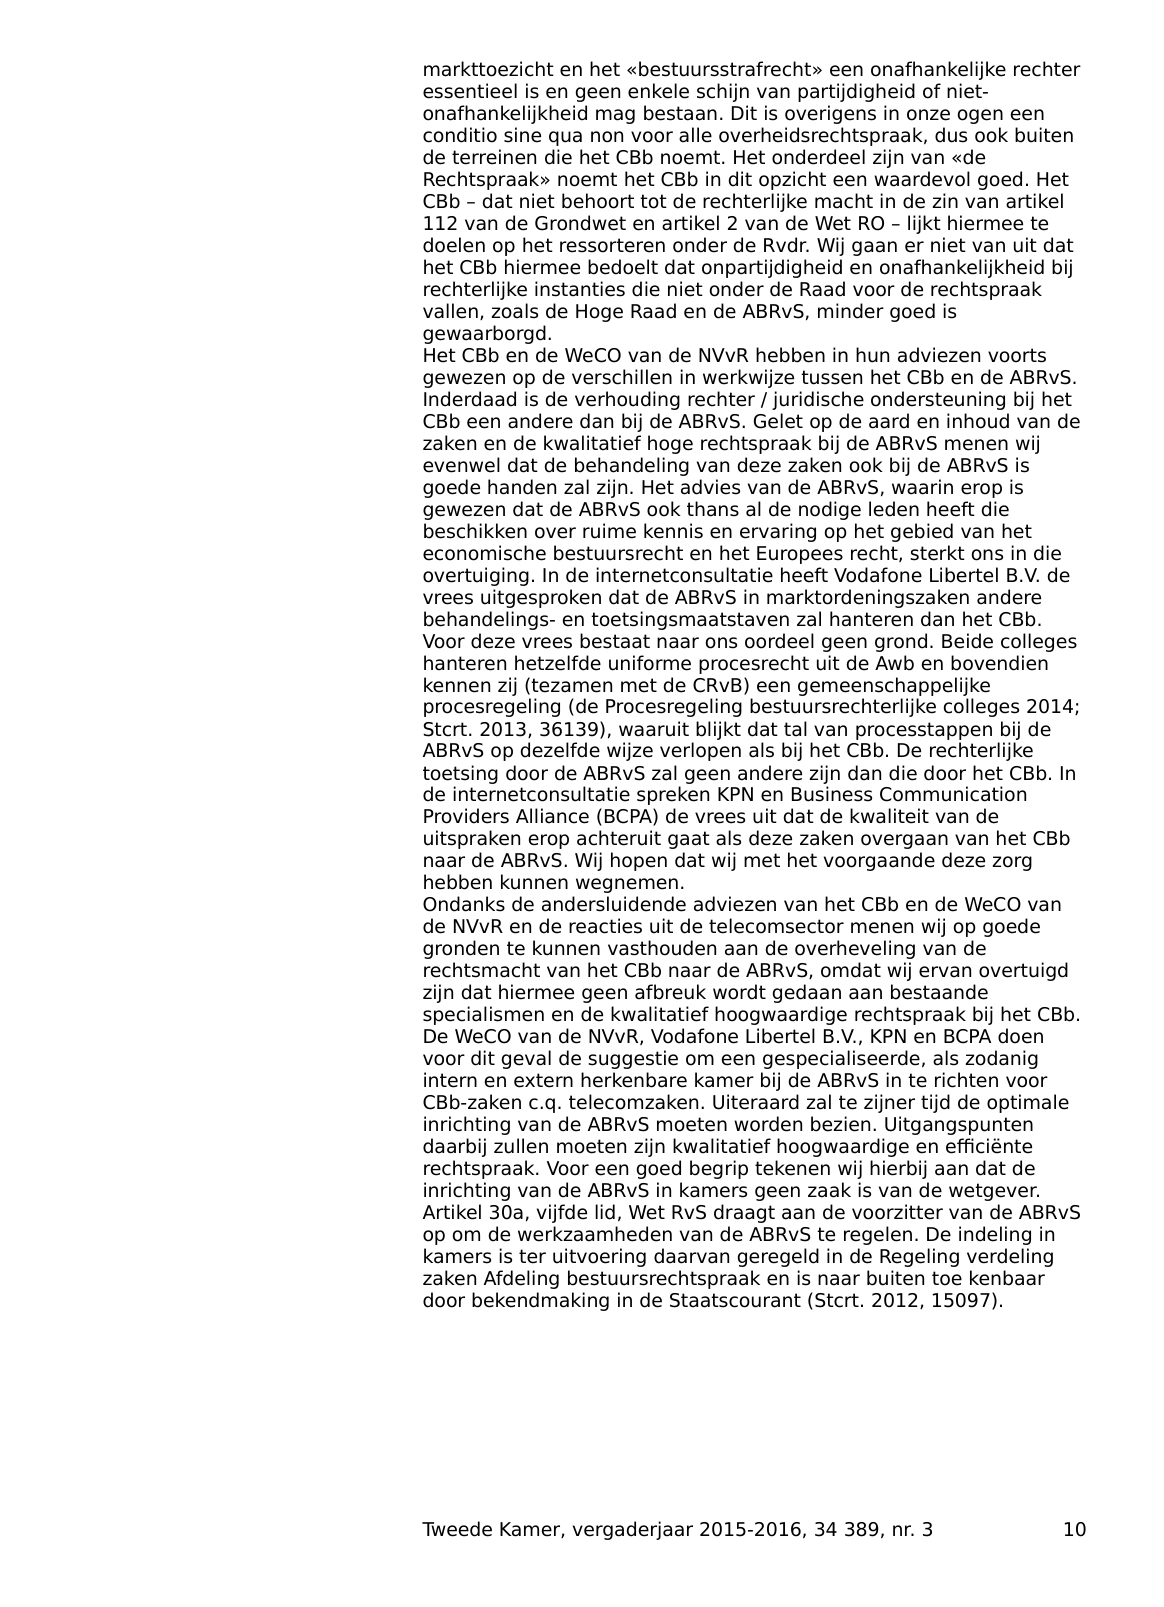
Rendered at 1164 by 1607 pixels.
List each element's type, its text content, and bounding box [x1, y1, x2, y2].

text markttoezicht en het «bestuursstrafrecht» een onafhankelijke rechter essentieel is en geen enkele schijn van partijdigheid of niet-onafhankelijkheid mag bestaan. Dit is overigens in onze ogen een conditio sine qua non voor alle overheidsrechtspraak, dus ook buiten de terreinen die het CBb noemt. Het onderdeel zijn van «de Rechtspraak» noemt het CBb in dit opzicht een waardevol goed. Het CBb – dat niet behoort tot de rechterlijke macht in de zin van artikel 112 van de Grondwet en artikel 2 van de Wet RO – lijkt hiermee te doelen op het ressorteren onder de Rvdr. Wij gaan er niet van uit dat het CBb hiermee bedoelt dat onpartijdigheid en onafhankelijkheid bij rechterlijke instanties die niet onder de Raad voor de rechtspraak vallen, zoals de Hoge Raad en de ABRvS, minder goed is gewaarborgd. [422, 59, 1087, 345]
text Het CBb en de WeCO van de NVvR hebben in hun adviezen voorts gewezen op de verschillen in werkwijze tussen het CBb en de ABRvS. Inderdaad is de verhouding rechter / juridische ondersteuning bij het CBb een andere dan bij de ABRvS. Gelet op de aard en inhoud van de zaken en de kwalitatief hoge rechtspraak bij de ABRvS menen wij evenwel dat de behandeling van deze zaken ook bij de ABRvS is goede handen zal zijn. Het advies van de ABRvS, waarin erop is gewezen dat de ABRvS ook thans al de nodige leden heeft die beschikken over ruime kennis en ervaring op het gebied van het economische bestuursrecht en het Europees recht, sterkt ons in die overtuiging. In de internetconsultatie heeft Vodafone Libertel B.V. de vrees uitgesproken dat de ABRvS in marktordeningszaken andere behandelings- en toetsingsmaatstaven zal hanteren dan het CBb. Voor deze vrees bestaat naar ons oordeel geen grond. Beide colleges hanteren hetzelfde uniforme procesrecht uit de Awb en bovendien kennen zij (tezamen met de CRvB) een gemeenschappelijke procesregeling (de Procesregeling bestuursrechterlijke colleges 2014; Stcrt. 2013, 36139), waaruit blijkt dat tal van processtappen bij de ABRvS op dezelfde wijze verlopen als bij het CBb. De rechterlijke toetsing door de ABRvS zal geen andere zijn dan die door het CBb. In de internetconsultatie spreken KPN en Business Communication Providers Alliance (BCPA) de vrees uit dat de kwaliteit van de uitspraken erop achteruit gaat als deze zaken overgaan van het CBb naar de ABRvS. Wij hopen dat wij met het voorgaande deze zorg hebben kunnen wegnemen. [422, 345, 1087, 894]
text Ondanks de andersluidende adviezen van het CBb en de WeCO van de NVvR en de reacties uit de telecomsector menen wij op goede gronden te kunnen vasthouden aan de overheveling van de rechtsmacht van het CBb naar de ABRvS, omdat wij ervan overtuigd zijn dat hiermee geen afbreuk wordt gedaan aan bestaande specialismen en de kwalitatief hoogwaardige rechtspraak bij het CBb. De WeCO van de NVvR, Vodafone Libertel B.V., KPN en BCPA doen voor dit geval de suggestie om een gespecialiseerde, als zodanig intern en extern herkenbare kamer bij de ABRvS in te richten voor CBb-zaken c.q. telecomzaken. Uiteraard zal te zijner tijd de optimale inrichting van de ABRvS moeten worden bezien. Uitgangspunten daarbij zullen moeten zijn kwalitatief hoogwaardige en efficiënte rechtspraak. Voor een goed begrip tekenen wij hierbij aan dat de inrichting van de ABRvS in kamers geen zaak is van de wetgever. Artikel 30a, vijfde lid, Wet RvS draagt aan de voorzitter van de ABRvS op om de werkzaamheden van de ABRvS te regelen. De indeling in kamers is ter uitvoering daarvan geregeld in de Regeling verdeling zaken Afdeling bestuursrechtspraak en is naar buiten toe kenbaar door bekendmaking in de Staatscourant (Stcrt. 2012, 15097). [422, 894, 1087, 1312]
